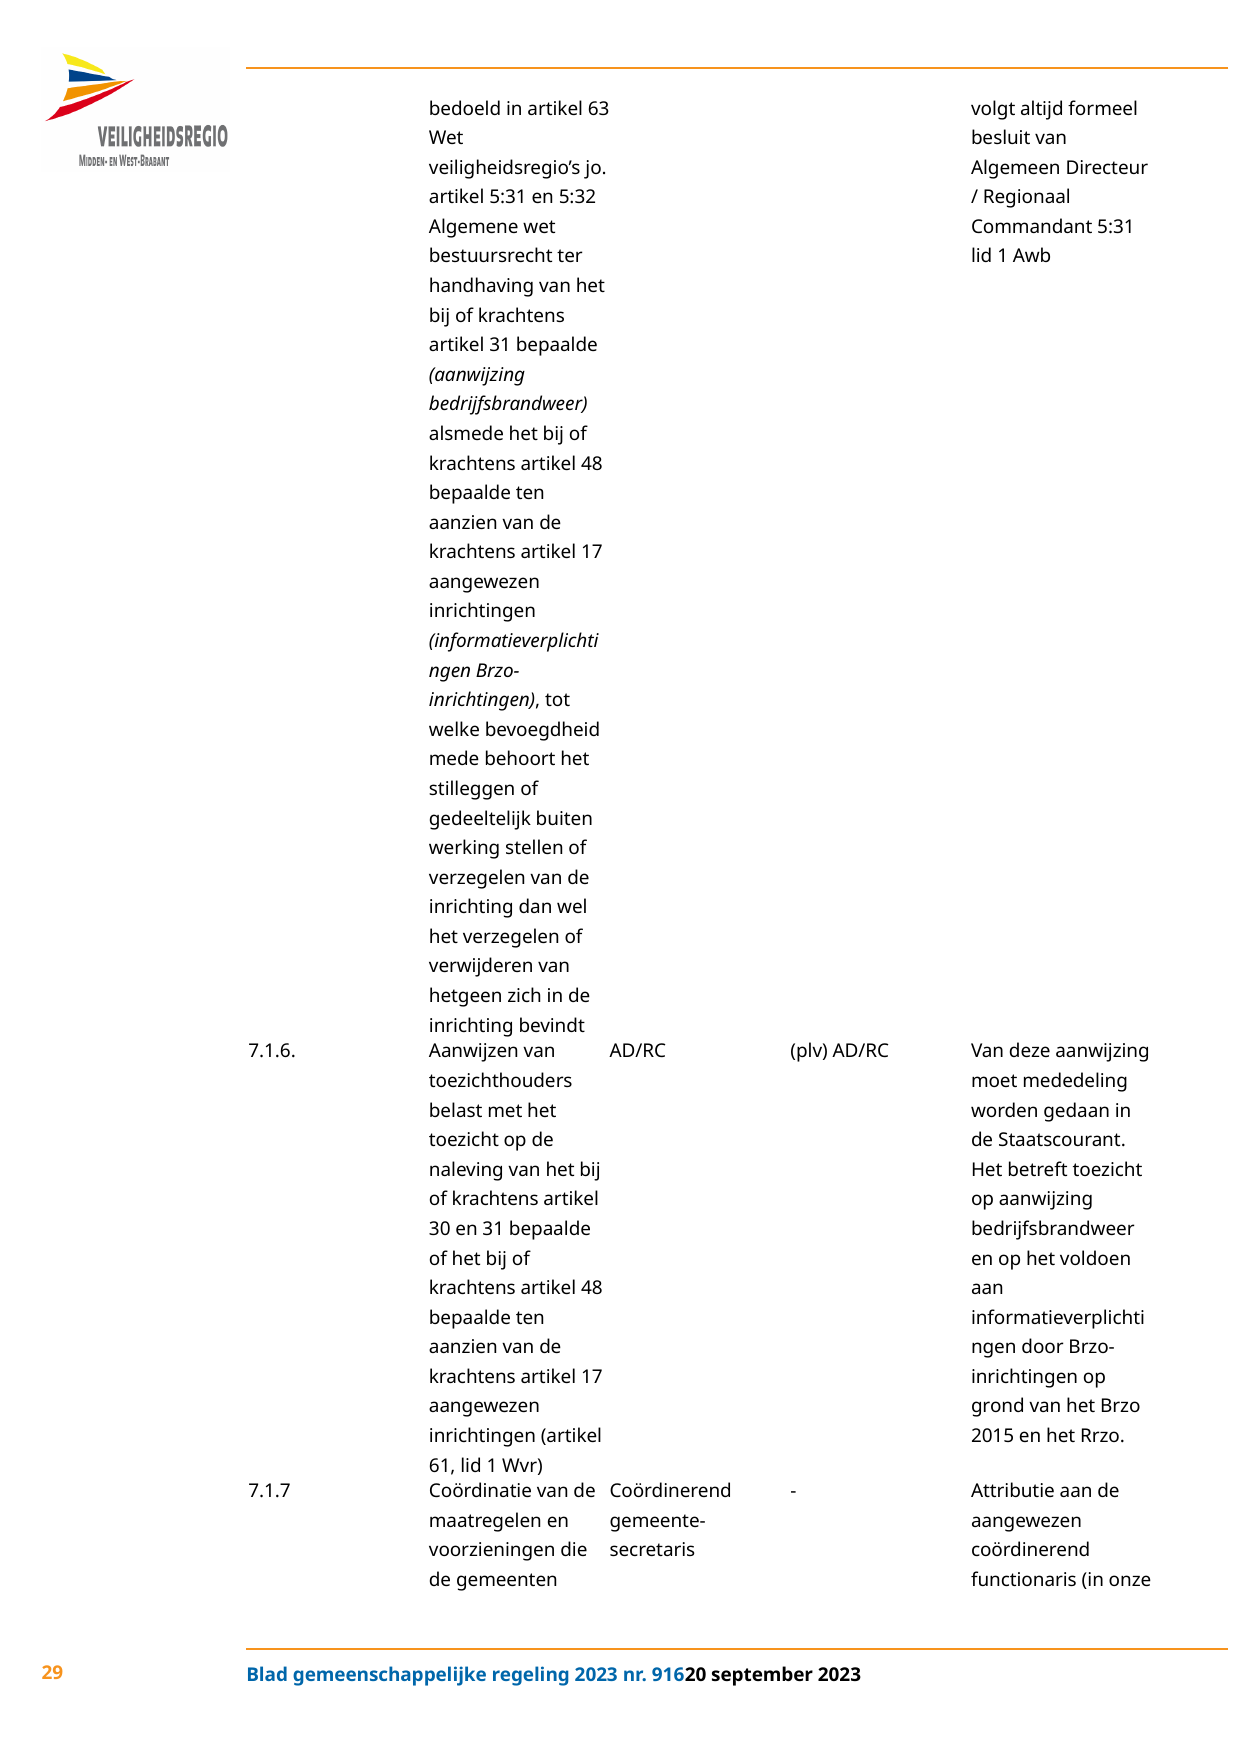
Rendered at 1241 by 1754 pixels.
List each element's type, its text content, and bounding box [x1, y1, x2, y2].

table_cell volgt altijd formeel besluit van Algemeen Directeur / Regionaal Commandant 5:31 lid 1 Awb [971, 95, 1152, 1038]
table_cell [609, 95, 790, 1038]
table_cell AD/RC [609, 1038, 790, 1477]
table_cell (plv) AD/RC [790, 1038, 971, 1477]
table_cell Aanwijzen van toezichthouders belast met het toezicht op de naleving van het bij of krachtens artikel 30 en 31 bepaalde of het bij of krachtens artikel 48 bepaalde ten aanzien van de krachtens artikel 17 aangewezen inrichtingen (artikel 61, lid 1 Wvr) [429, 1038, 609, 1477]
table_cell bedoeld in artikel 63 Wet veiligheidsregio’s jo. artikel 5:31 en 5:32 Algemene wet bestuursrecht ter handhaving van het bij of krachtens artikel 31 bepaalde (aanwijzing bedrijfsbrandweer) alsmede het bij of krachtens artikel 48 bepaalde ten aanzien van de krachtens artikel 17 aangewezen inrichtingen (informatieverplichtingen Brzo-inrichtingen), tot welke bevoegdheid mede behoort het stilleggen of gedeeltelijk buiten werking stellen of verzegelen van de inrichting dan wel het verzegelen of verwijderen van hetgeen zich in de inrichting bevindt [429, 95, 609, 1038]
table_cell Coördinerend gemeente-secretaris [609, 1478, 790, 1592]
table_cell [790, 95, 971, 1038]
table_cell 7.1.7 [248, 1478, 429, 1592]
table_cell 7.1.6. [248, 1038, 429, 1477]
table_cell Attributie aan de aangewezen coördinerend functionaris (in onze [971, 1478, 1152, 1592]
table_cell - [790, 1478, 971, 1592]
table_cell [248, 95, 429, 1038]
table_cell Van deze aanwijzing moet mededeling worden gedaan in de Staatscourant. Het betreft toezicht op aanwijzing bedrijfsbrandweer en op het voldoen aan informatieverplichtingen door Brzo-inrichtingen op grond van het Brzo 2015 en het Rrzo. [971, 1038, 1152, 1477]
table_cell Coördinatie van de maatregelen en voorzieningen die de gemeenten [429, 1478, 609, 1592]
picture [41, 47, 231, 172]
